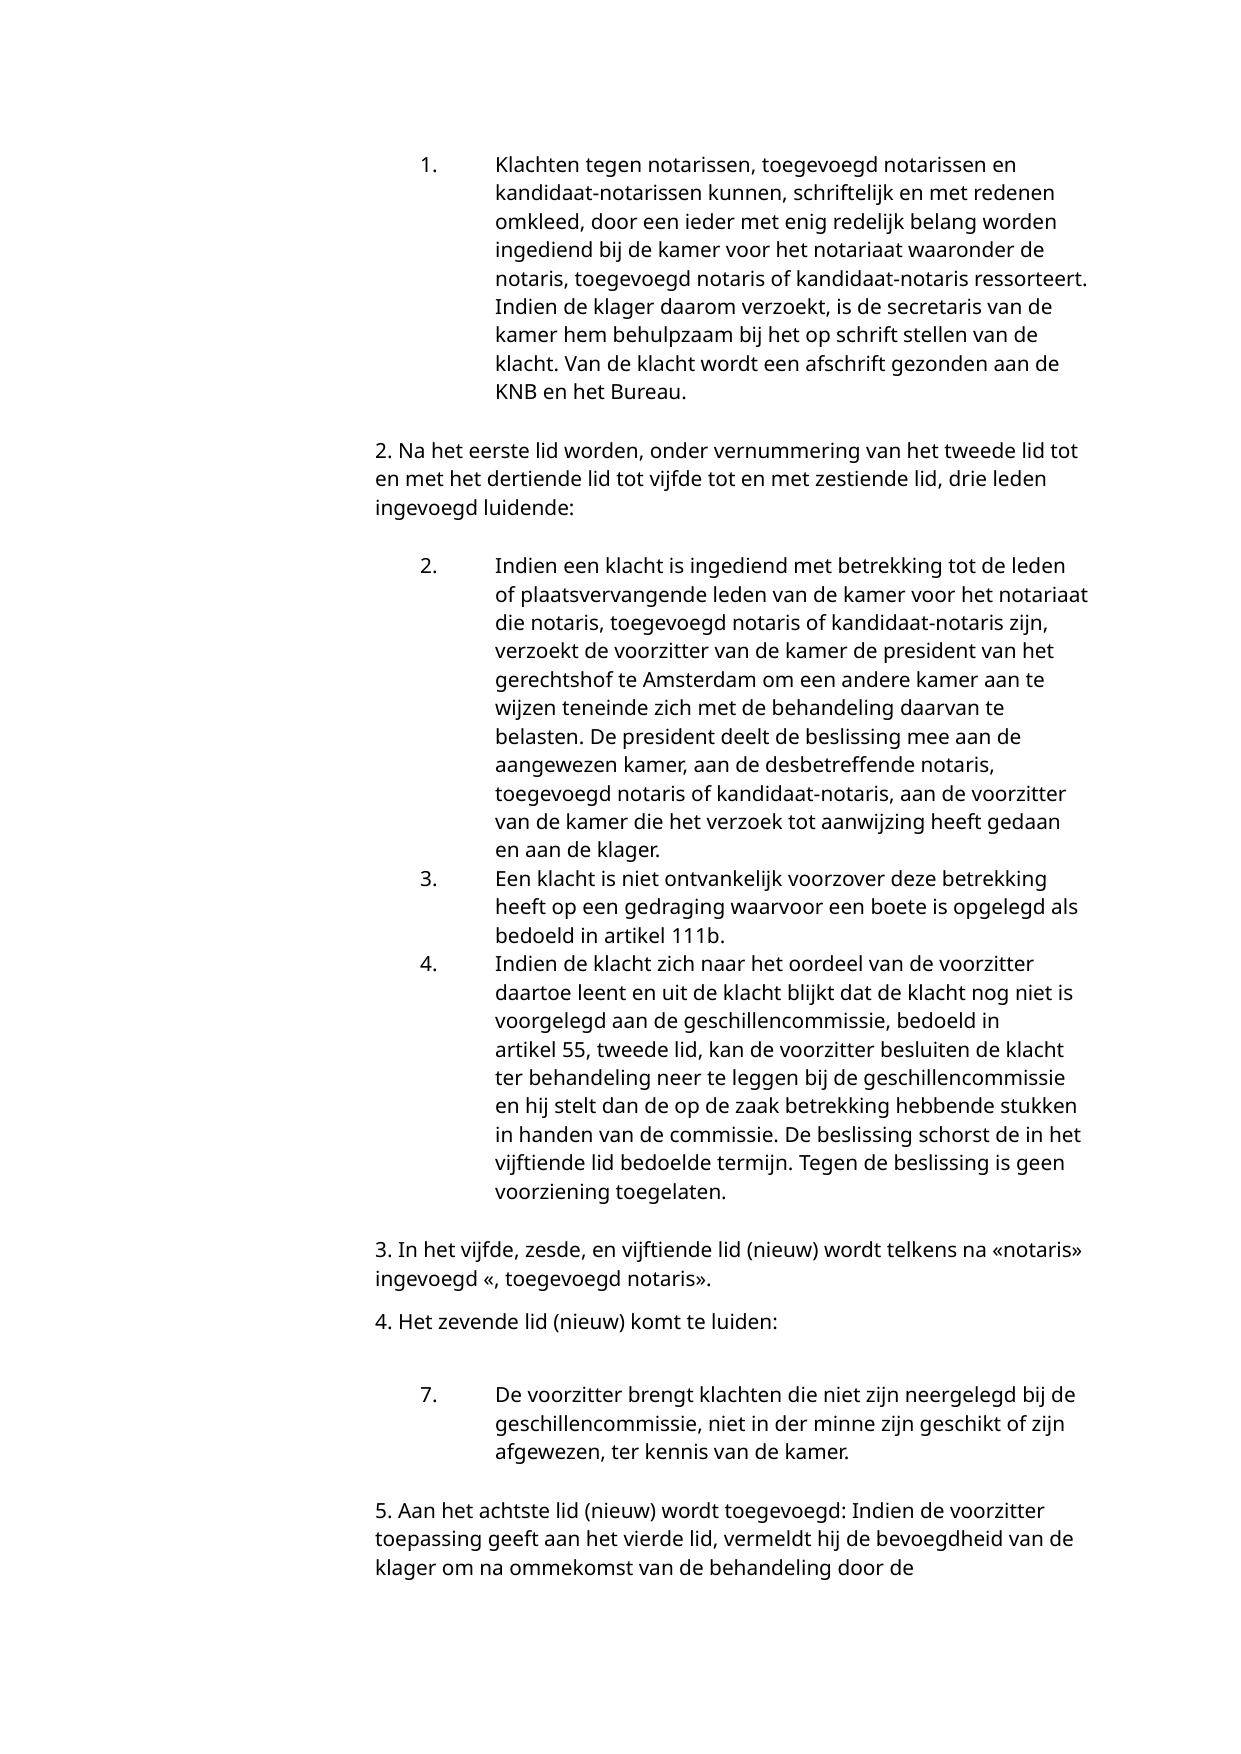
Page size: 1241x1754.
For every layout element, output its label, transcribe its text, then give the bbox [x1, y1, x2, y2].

list Klachten tegen notarissen, toegevoegd notarissen en kandidaat-notarissen kunnen, schriftelijk en met redenen omkleed, door een ieder met enig redelijk belang worden ingediend bij de kamer voor het notariaat waaronder de notaris, toegevoegd notaris of kandidaat-notaris ressorteert. Indien de klager daarom verzoekt, is de secretaris van de kamer hem behulpzaam bij het op schrift stellen van de klacht. Van de klacht wordt een afschrift gezonden aan de KNB en het Bureau. [420, 150, 1090, 406]
text 3. In het vijfde, zesde, en vijftiende lid (nieuw) wordt telkens na «notaris» ingevoegd «, toegevoegd notaris». [375, 1235, 1090, 1292]
list De voorzitter brengt klachten die niet zijn neergelegd bij de geschillencommissie, niet in der minne zijn geschikt of zijn afgewezen, ter kennis van de kamer. [420, 1381, 1090, 1466]
list Een klacht is niet ontvankelijk voorzover deze betrekking heeft op een gedraging waarvoor een boete is opgelegd als bedoeld in artikel 111b. [420, 864, 1090, 949]
text 4. Het zevende lid (nieuw) komt te luiden: [375, 1307, 1090, 1336]
text 5. Aan het achtste lid (nieuw) wordt toegevoegd: Indien de voorzitter toepassing geeft aan het vierde lid, vermeldt hij de bevoegdheid van de klager om na ommekomst van de behandeling door de [375, 1496, 1090, 1581]
list Indien de klacht zich naar het oordeel van de voorzitter daartoe leent en uit de klacht blijkt dat de klacht nog niet is voorgelegd aan de geschillencommissie, bedoeld in artikel 55, tweede lid, kan de voorzitter besluiten de klacht ter behandeling neer te leggen bij de geschillencommissie en hij stelt dan de op de zaak betrekking hebbende stukken in handen van de commissie. De beslissing schorst de in het vijftiende lid bedoelde termijn. Tegen de beslissing is geen voorziening toegelaten. [420, 949, 1090, 1205]
text 2. Na het eerste lid worden, onder vernummering van het tweede lid tot en met het dertiende lid tot vijfde tot en met zestiende lid, drie leden ingevoegd luidende: [375, 436, 1090, 521]
list Indien een klacht is ingediend met betrekking tot de leden of plaatsvervangende leden van de kamer voor het notariaat die notaris, toegevoegd notaris of kandidaat-notaris zijn, verzoekt de voorzitter van de kamer de president van het gerechtshof te Amsterdam om een andere kamer aan te wijzen teneinde zich met de behandeling daarvan te belasten. De president deelt de beslissing mee aan de aangewezen kamer, aan de desbetreffende notaris, toegevoegd notaris of kandidaat-notaris, aan de voorzitter van de kamer die het verzoek tot aanwijzing heeft gedaan en aan de klager. [420, 551, 1090, 864]
